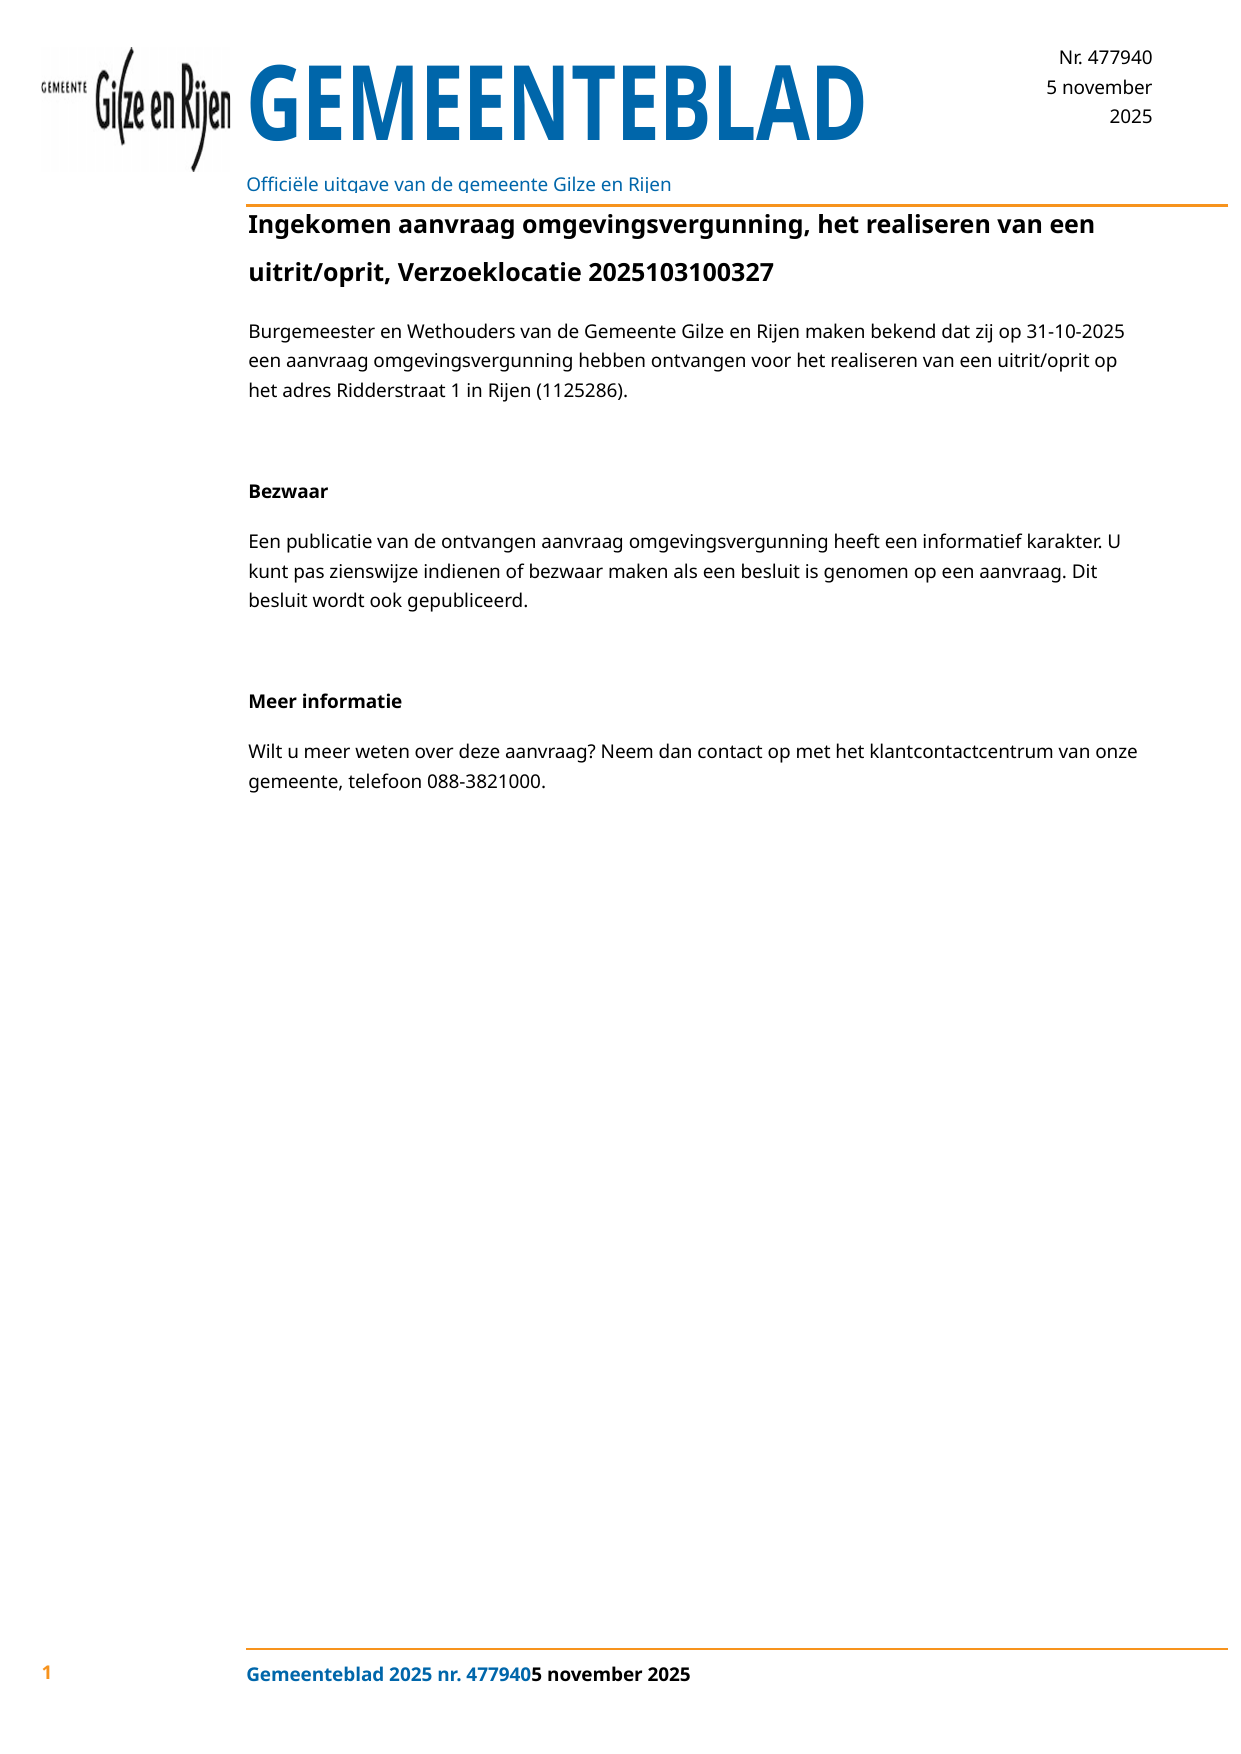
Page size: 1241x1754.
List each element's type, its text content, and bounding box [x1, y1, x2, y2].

text Burgemeester en Wethouders van de Gemeente Gilze en Rijen maken bekend dat zij op 31-10-2025 een aanvraag omgevingsvergunning hebben ontvangen voor het realiseren van een uitrit/oprit op het adres Ridderstraat 1 in Rijen (1125286). [248, 318, 1152, 403]
text Ingekomen aanvraag omgevingsvergunning, het realiseren van een uitrit/oprit, Verzoeklocatie 2025103100327 [248, 207, 1152, 288]
picture [41, 47, 231, 172]
text Wilt u meer weten over deze aanvraag? Neem dan contact op met het klantcontactcentrum van onze gemeente, telefoon 088-3821000. [248, 739, 1152, 794]
text Een publicatie van de ontvangen aanvraag omgevingsvergunning heeft een informatief karakter. U kunt pas zienswijze indienen of bezwaar maken als een besluit is genomen op een aanvraag. Dit besluit wordt ook gepubliceerd. [248, 528, 1152, 613]
text Bezwaar [248, 478, 1152, 504]
text Meer informatie [248, 688, 1152, 714]
